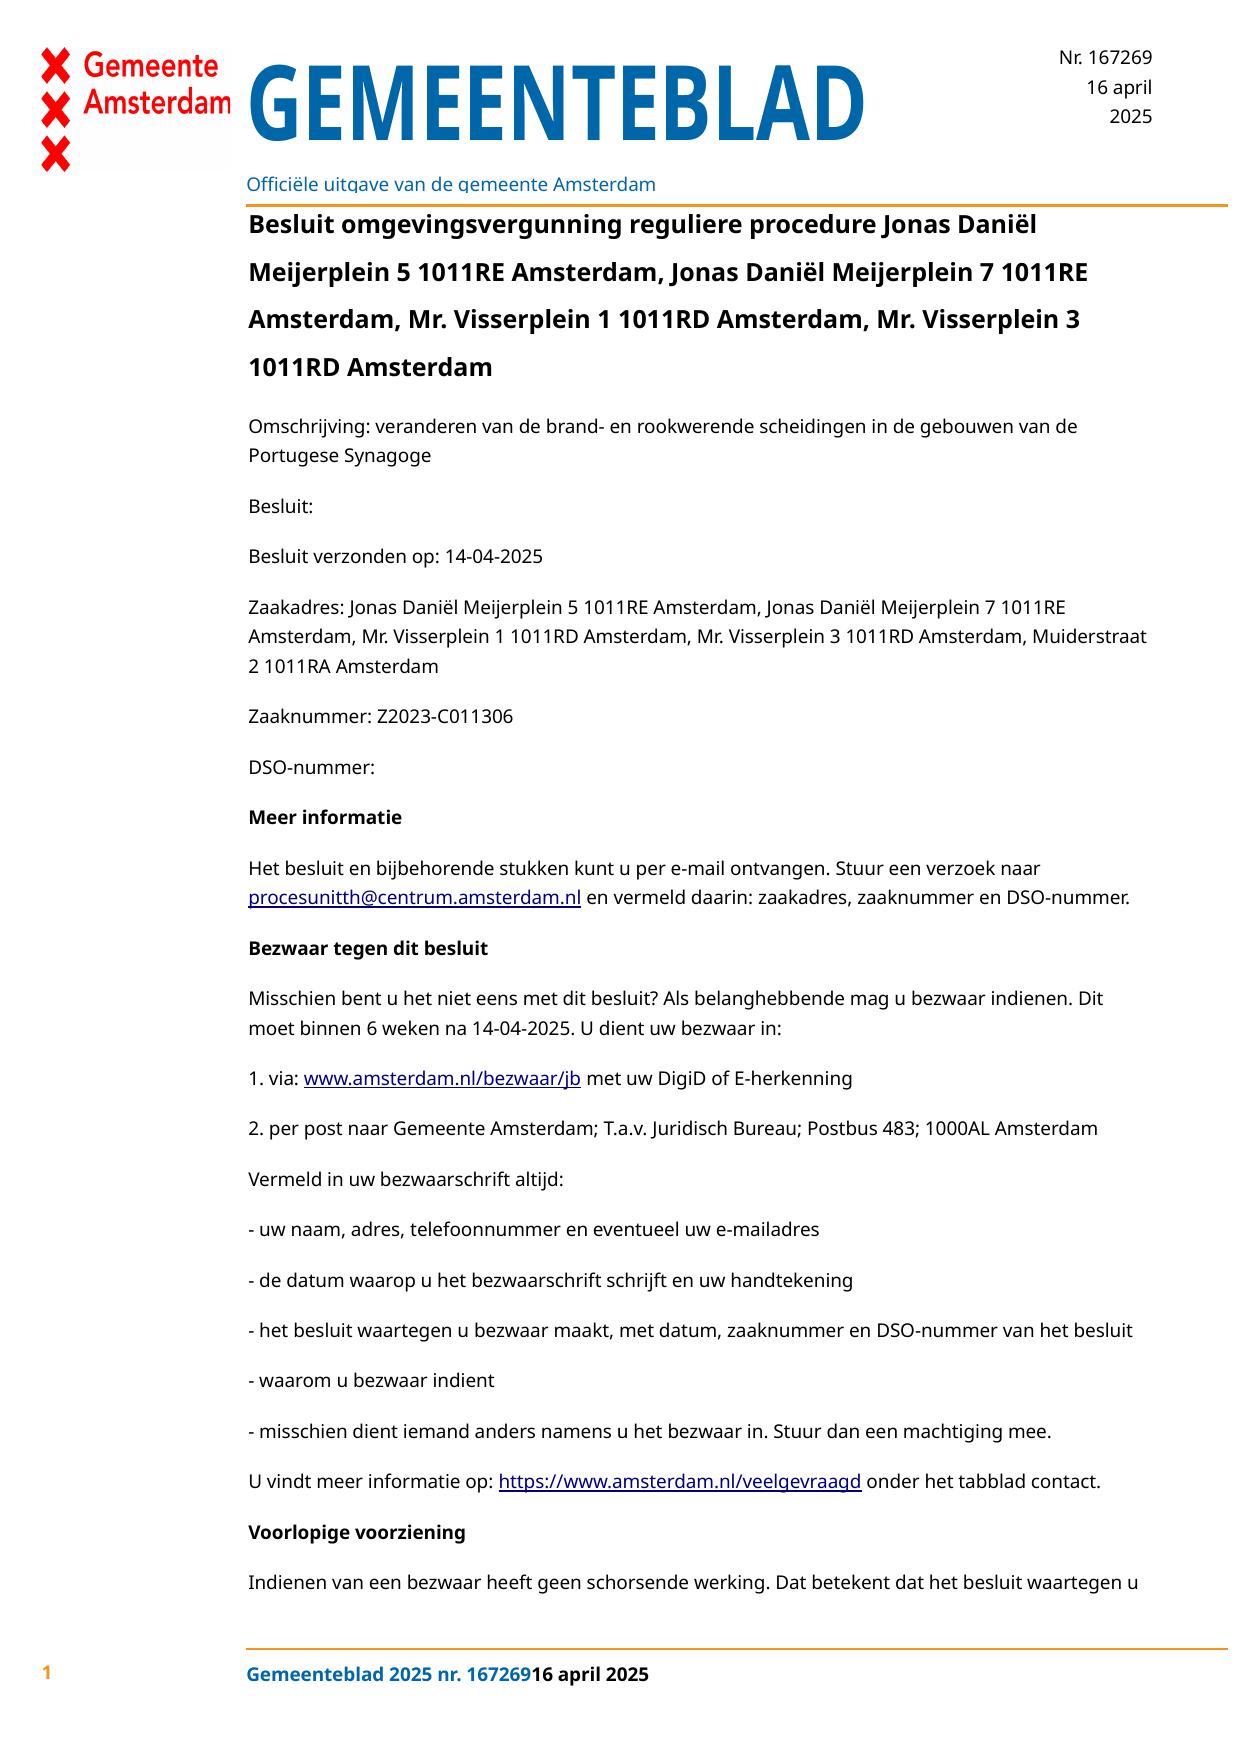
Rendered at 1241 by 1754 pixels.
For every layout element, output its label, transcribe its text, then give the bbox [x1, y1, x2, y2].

text - waarom u bezwaar indient [248, 1368, 1152, 1393]
text Besluit verzonden op: 14-04-2025 [248, 543, 1152, 569]
text Omschrijving: veranderen van de brand- en rookwerende scheidingen in de gebouwen van de Portugese Synagoge [248, 413, 1152, 468]
text 1. via: www.amsterdam.nl/bezwaar/jb met uw DigiD of E-herkenning [248, 1065, 1152, 1091]
text 2. per post naar Gemeente Amsterdam; T.a.v. Juridisch Bureau; Postbus 483; 1000AL Amsterdam [248, 1116, 1152, 1141]
text Besluit: [248, 493, 1152, 519]
text Misschien bent u het niet eens met dit besluit? Als belanghebbende mag u bezwaar indienen. Dit moet binnen 6 weken na 14-04-2025. U dient uw bezwaar in: [248, 985, 1152, 1041]
text - uw naam, adres, telefoonnummer en eventueel uw e-mailadres [248, 1216, 1152, 1242]
text U vindt meer informatie op: https://www.amsterdam.nl/veelgevraagd onder het tabblad contact. [248, 1468, 1152, 1494]
text Besluit omgevingsvergunning reguliere procedure Jonas Daniël Meijerplein 5 1011RE Amsterdam, Jonas Daniël Meijerplein 7 1011RE Amsterdam, Mr. Visserplein 1 1011RD Amsterdam, Mr. Visserplein 3 1011RD Amsterdam [248, 207, 1152, 384]
text Bezwaar tegen dit besluit [248, 935, 1152, 961]
text Vermeld in uw bezwaarschrift altijd: [248, 1166, 1152, 1192]
text Het besluit en bijbehorende stukken kunt u per e-mail ontvangen. Stuur een verzoek naar procesunitth@centrum.amsterdam.nl en vermeld daarin: zaakadres, zaaknummer en DSO-nummer. [248, 855, 1152, 910]
text - de datum waarop u het bezwaarschrift schrijft en uw handtekening [248, 1267, 1152, 1293]
text Indienen van een bezwaar heeft geen schorsende werking. Dat betekent dat het besluit waartegen u [248, 1569, 1152, 1595]
text - misschien dient iemand anders namens u het bezwaar in. Stuur dan een machtiging mee. [248, 1418, 1152, 1444]
text - het besluit waartegen u bezwaar maakt, met datum, zaaknummer en DSO-nummer van het besluit [248, 1317, 1152, 1343]
text Zaaknummer: Z2023-C011306 [248, 703, 1152, 729]
text Meer informatie [248, 804, 1152, 830]
picture [41, 47, 231, 172]
text DSO-nummer: [248, 754, 1152, 780]
text Zaakadres: Jonas Daniël Meijerplein 5 1011RE Amsterdam, Jonas Daniël Meijerplein 7 1011RE Amsterdam, Mr. Visserplein 1 1011RD Amsterdam, Mr. Visserplein 3 1011RD Amsterdam, Muiderstraat 2 1011RA Amsterdam [248, 594, 1152, 679]
text Voorlopige voorziening [248, 1519, 1152, 1545]
